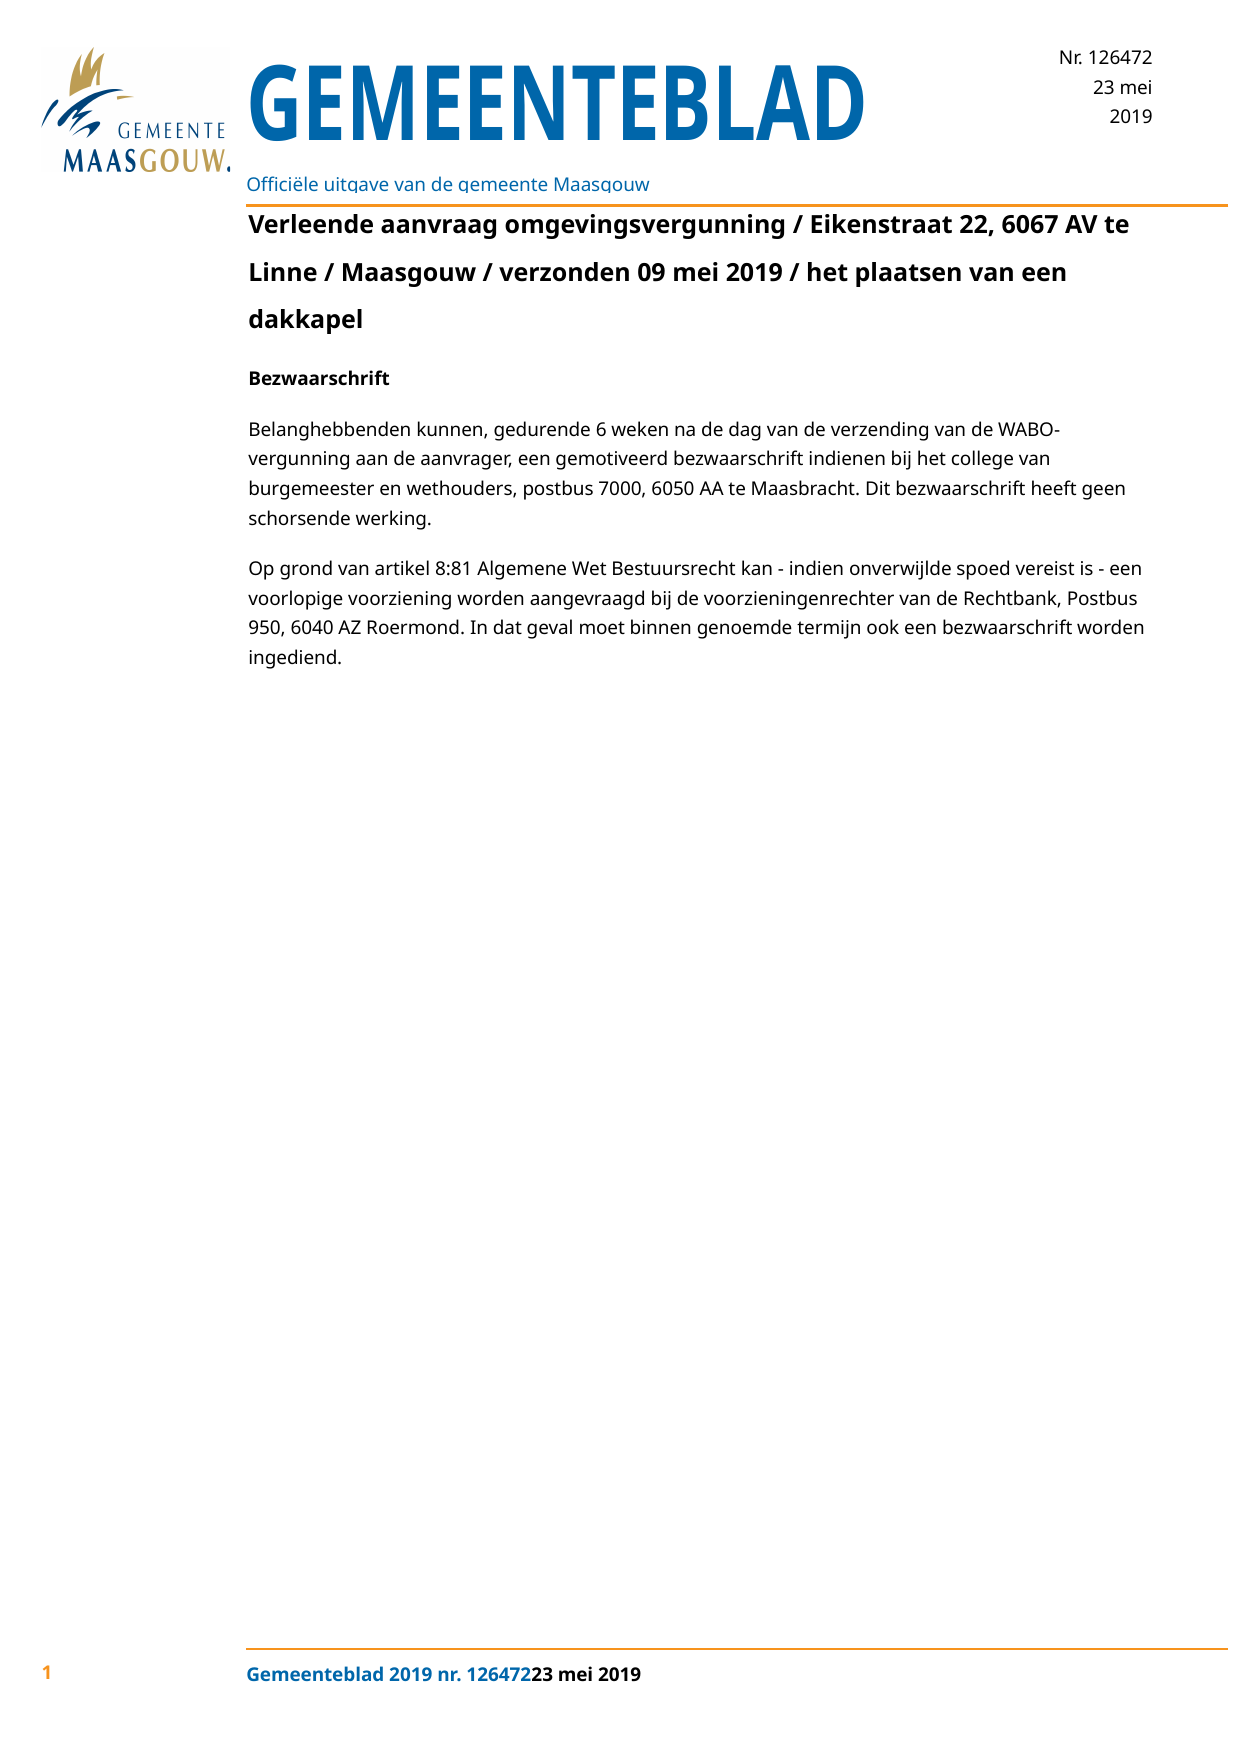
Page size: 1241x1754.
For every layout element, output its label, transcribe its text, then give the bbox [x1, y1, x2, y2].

text Belanghebbenden kunnen, gedurende 6 weken na de dag van de verzending van de WABO-vergunning aan de aanvrager, een gemotiveerd bezwaarschrift indienen bij het college van burgemeester en wethouders, postbus 7000, 6050 AA te Maasbracht. Dit bezwaarschrift heeft geen schorsende werking. [248, 416, 1152, 530]
text Op grond van artikel 8:81 Algemene Wet Bestuursrecht kan - indien onverwijlde spoed vereist is - een voorlopige voorziening worden aangevraagd bij de voorzieningenrechter van de Rechtbank, Postbus 950, 6040 AZ Roermond. In dat geval moet binnen genoemde termijn ook een bezwaarschrift worden ingediend. [248, 555, 1152, 669]
text Verleende aanvraag omgevingsvergunning / Eikenstraat 22, 6067 AV te Linne / Maasgouw / verzonden 09 mei 2019 / het plaatsen van een dakkapel [248, 207, 1152, 336]
text Bezwaarschrift [248, 366, 1152, 391]
picture [41, 47, 231, 172]
